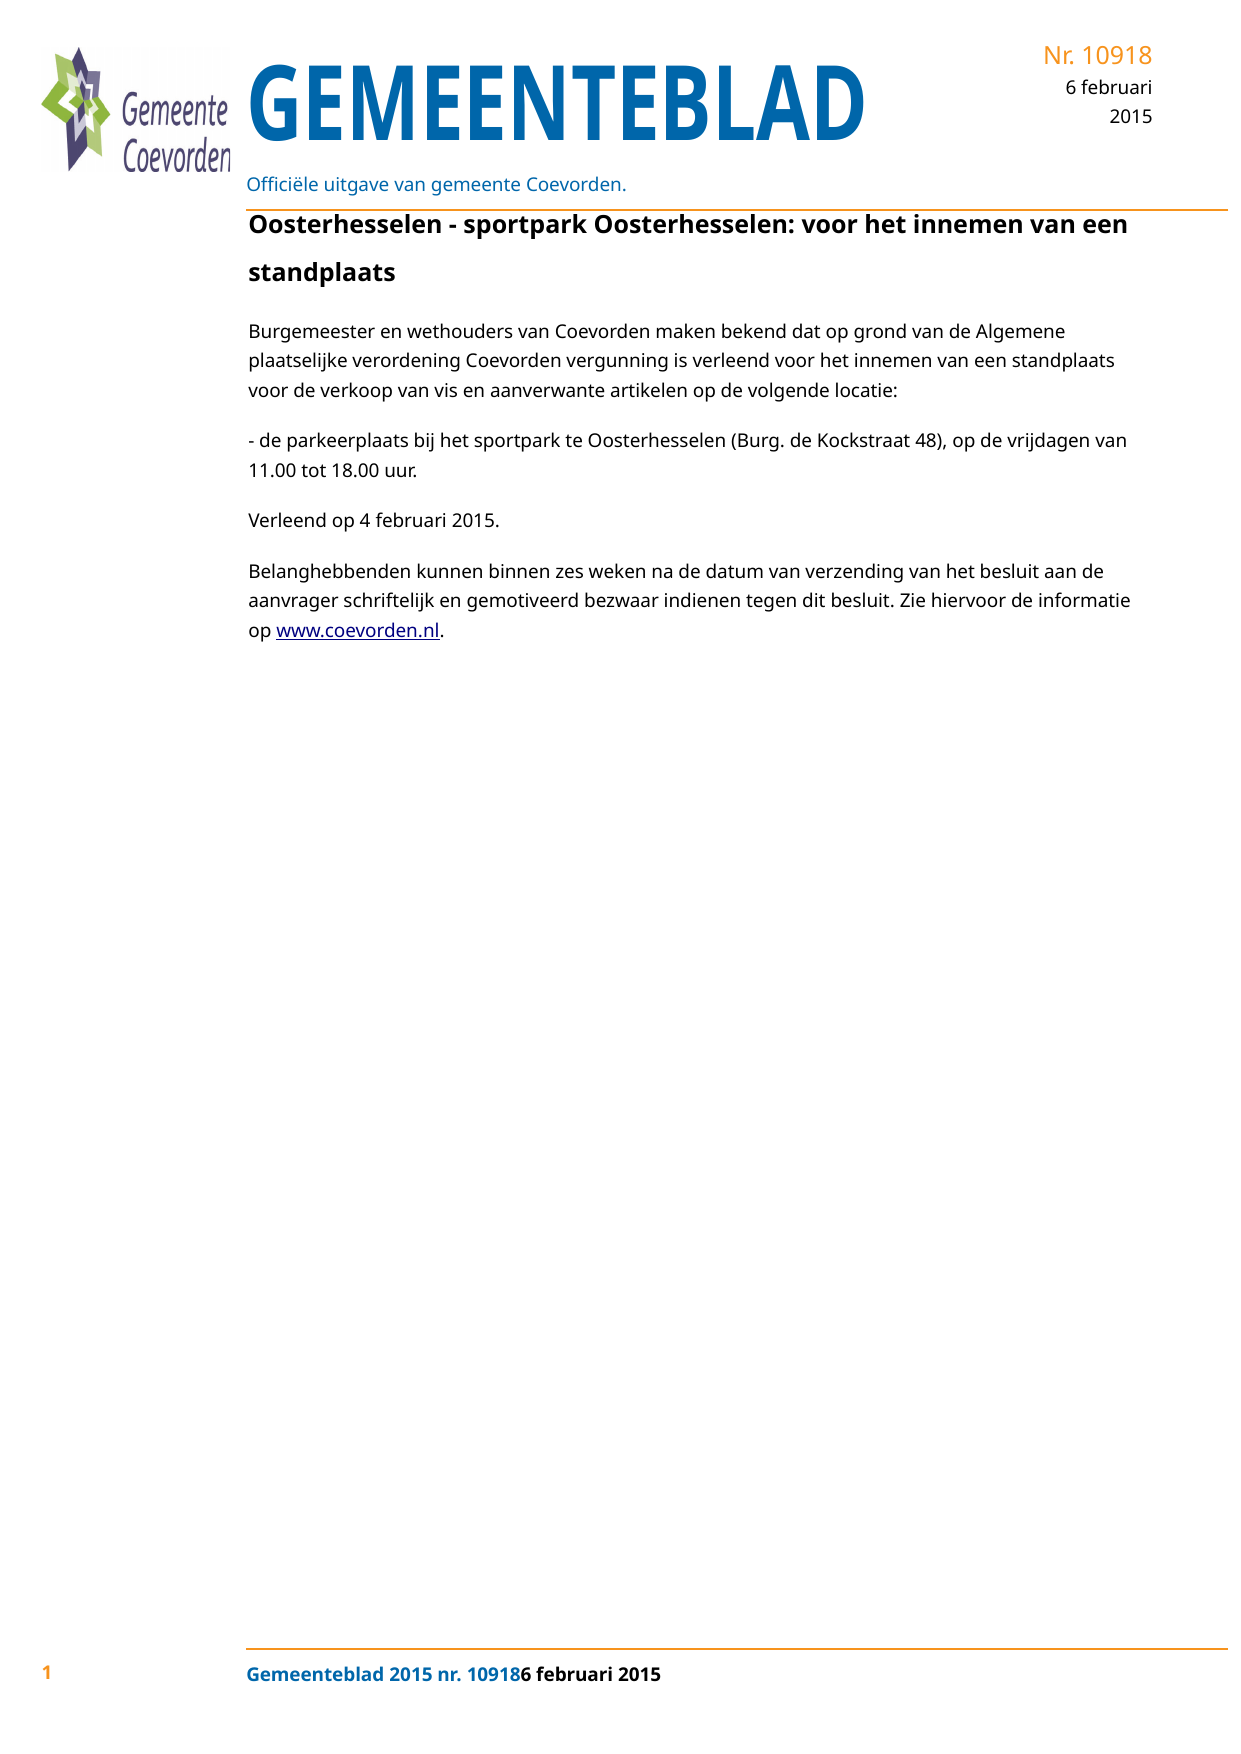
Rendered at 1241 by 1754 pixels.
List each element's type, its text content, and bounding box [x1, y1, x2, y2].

text Verleend op 4 februari 2015. [248, 507, 1152, 533]
text Belanghebbenden kunnen binnen zes weken na de datum van verzending van het besluit aan de aanvrager schriftelijk en gemotiveerd bezwaar indienen tegen dit besluit. Zie hiervoor de informatie op www.coevorden.nl. [248, 558, 1152, 643]
text Burgemeester en wethouders van Coevorden maken bekend dat op grond van de Algemene plaatselijke verordening Coevorden vergunning is verleend voor het innemen van een standplaats voor de verkoop van vis en aanverwante artikelen op de volgende locatie: [248, 318, 1152, 403]
picture [41, 47, 231, 172]
text - de parkeerplaats bij het sportpark te Oosterhesselen (Burg. de Kockstraat 48), op de vrijdagen van 11.00 tot 18.00 uur. [248, 427, 1152, 483]
text Oosterhesselen - sportpark Oosterhesselen: voor het innemen van een standplaats [248, 211, 1152, 288]
